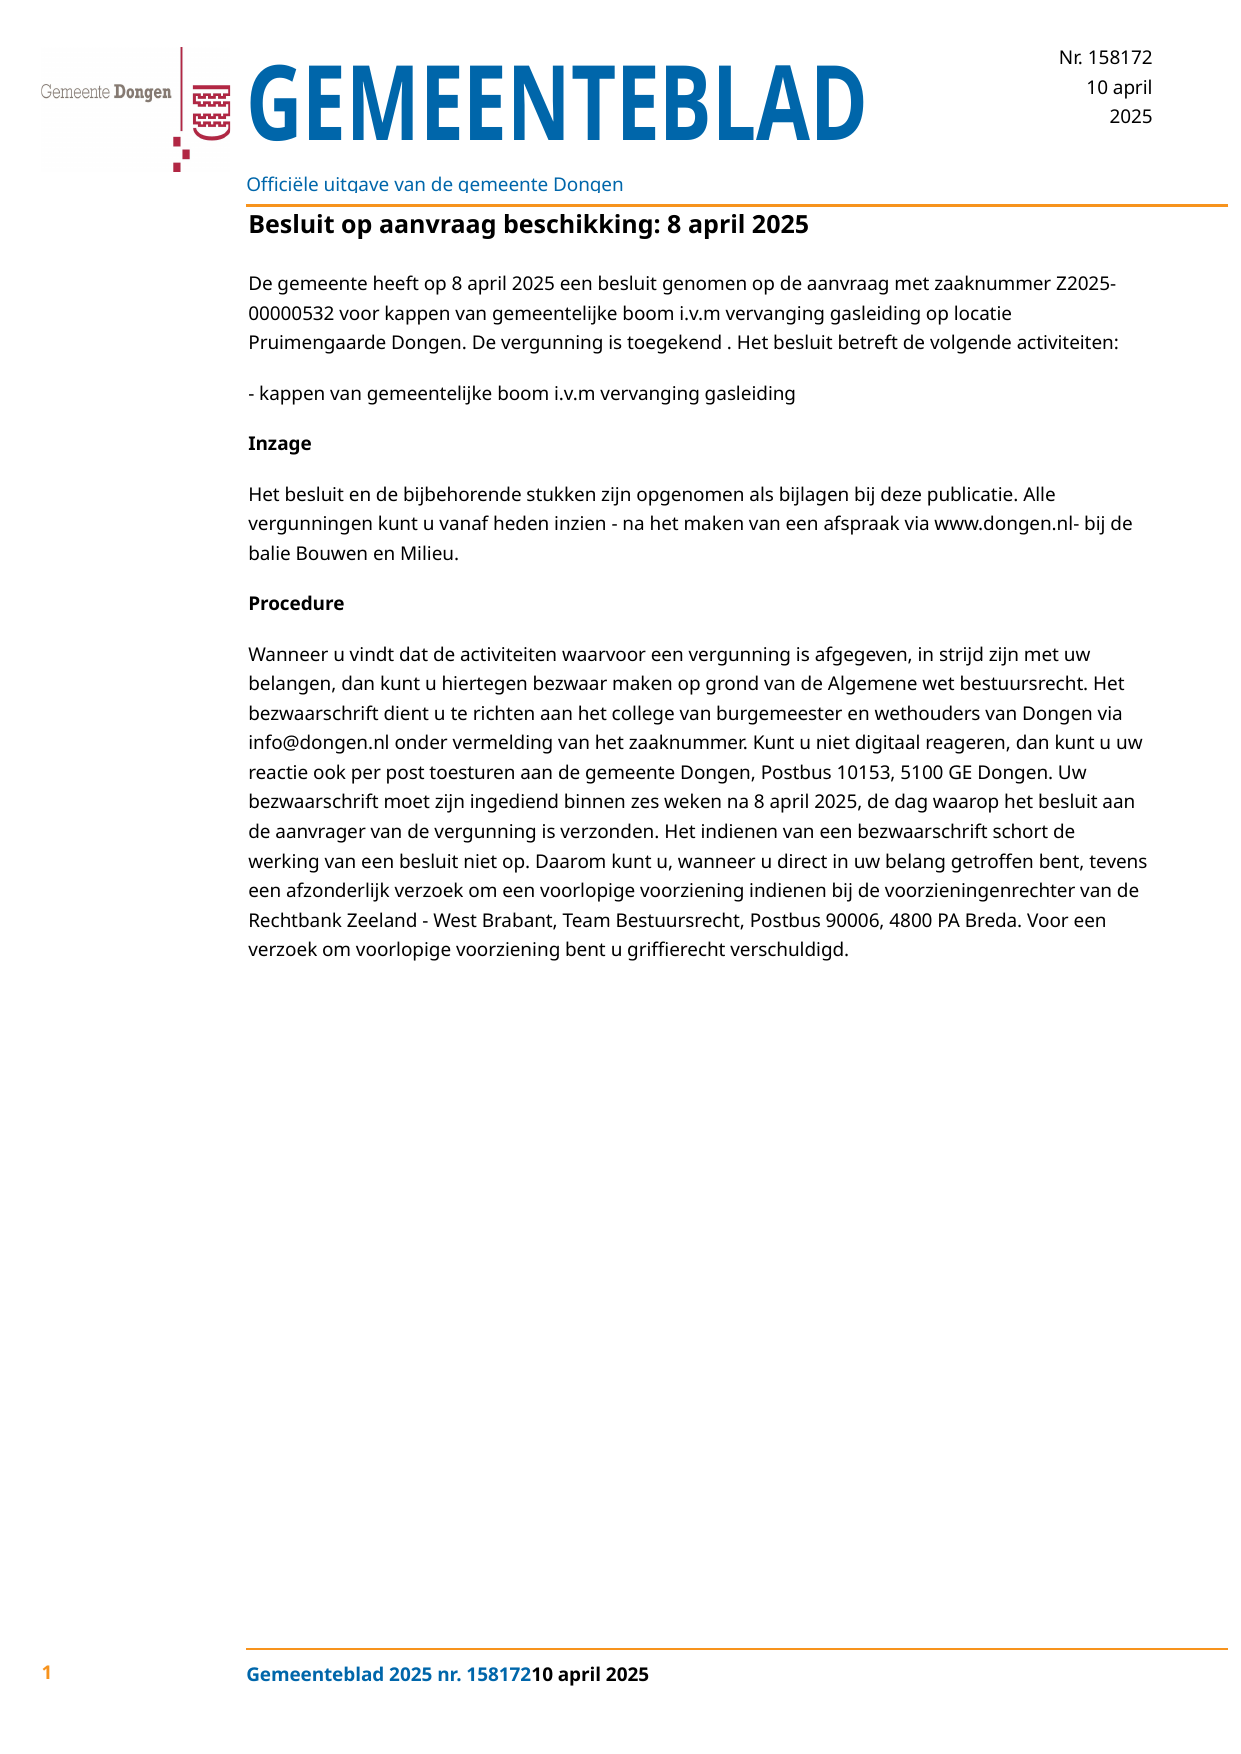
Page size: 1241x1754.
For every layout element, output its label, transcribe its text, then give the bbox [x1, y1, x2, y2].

picture [41, 47, 231, 172]
text Het besluit en de bijbehorende stukken zijn opgenomen als bijlagen bij deze publicatie. Alle vergunningen kunt u vanaf heden inzien - na het maken van een afspraak via www.dongen.nl- bij de balie Bouwen en Milieu. [248, 481, 1152, 566]
text Procedure [248, 590, 1152, 616]
text Inzage [248, 430, 1152, 456]
text Wanneer u vindt dat de activiteiten waarvoor een vergunning is afgegeven, in strijd zijn met uw belangen, dan kunt u hiertegen bezwaar maken op grond van de Algemene wet bestuursrecht. Het bezwaarschrift dient u te richten aan het college van burgemeester en wethouders van Dongen via info@dongen.nl onder vermelding van het zaaknummer. Kunt u niet digitaal reageren, dan kunt u uw reactie ook per post toesturen aan de gemeente Dongen, Postbus 10153, 5100 GE Dongen. Uw bezwaarschrift moet zijn ingediend binnen zes weken na 8 april 2025, de dag waarop het besluit aan de aanvrager van de vergunning is verzonden. Het indienen van een bezwaarschrift schort de werking van een besluit niet op. Daarom kunt u, wanneer u direct in uw belang getroffen bent, tevens een afzonderlijk verzoek om een voorlopige voorziening indienen bij de voorzieningenrechter van de Rechtbank Zeeland - West Brabant, Team Bestuursrecht, Postbus 90006, 4800 PA Breda. Voor een verzoek om voorlopige voorziening bent u griffierecht verschuldigd. [248, 641, 1152, 962]
text De gemeente heeft op 8 april 2025 een besluit genomen op de aanvraag met zaaknummer Z2025-00000532 voor kappen van gemeentelijke boom i.v.m vervanging gasleiding op locatie Pruimengaarde Dongen. De vergunning is toegekend . Het besluit betreft de volgende activiteiten: [248, 270, 1152, 355]
text - kappen van gemeentelijke boom i.v.m vervanging gasleiding [248, 380, 1152, 406]
text Besluit op aanvraag beschikking: 8 april 2025 [248, 207, 1152, 241]
